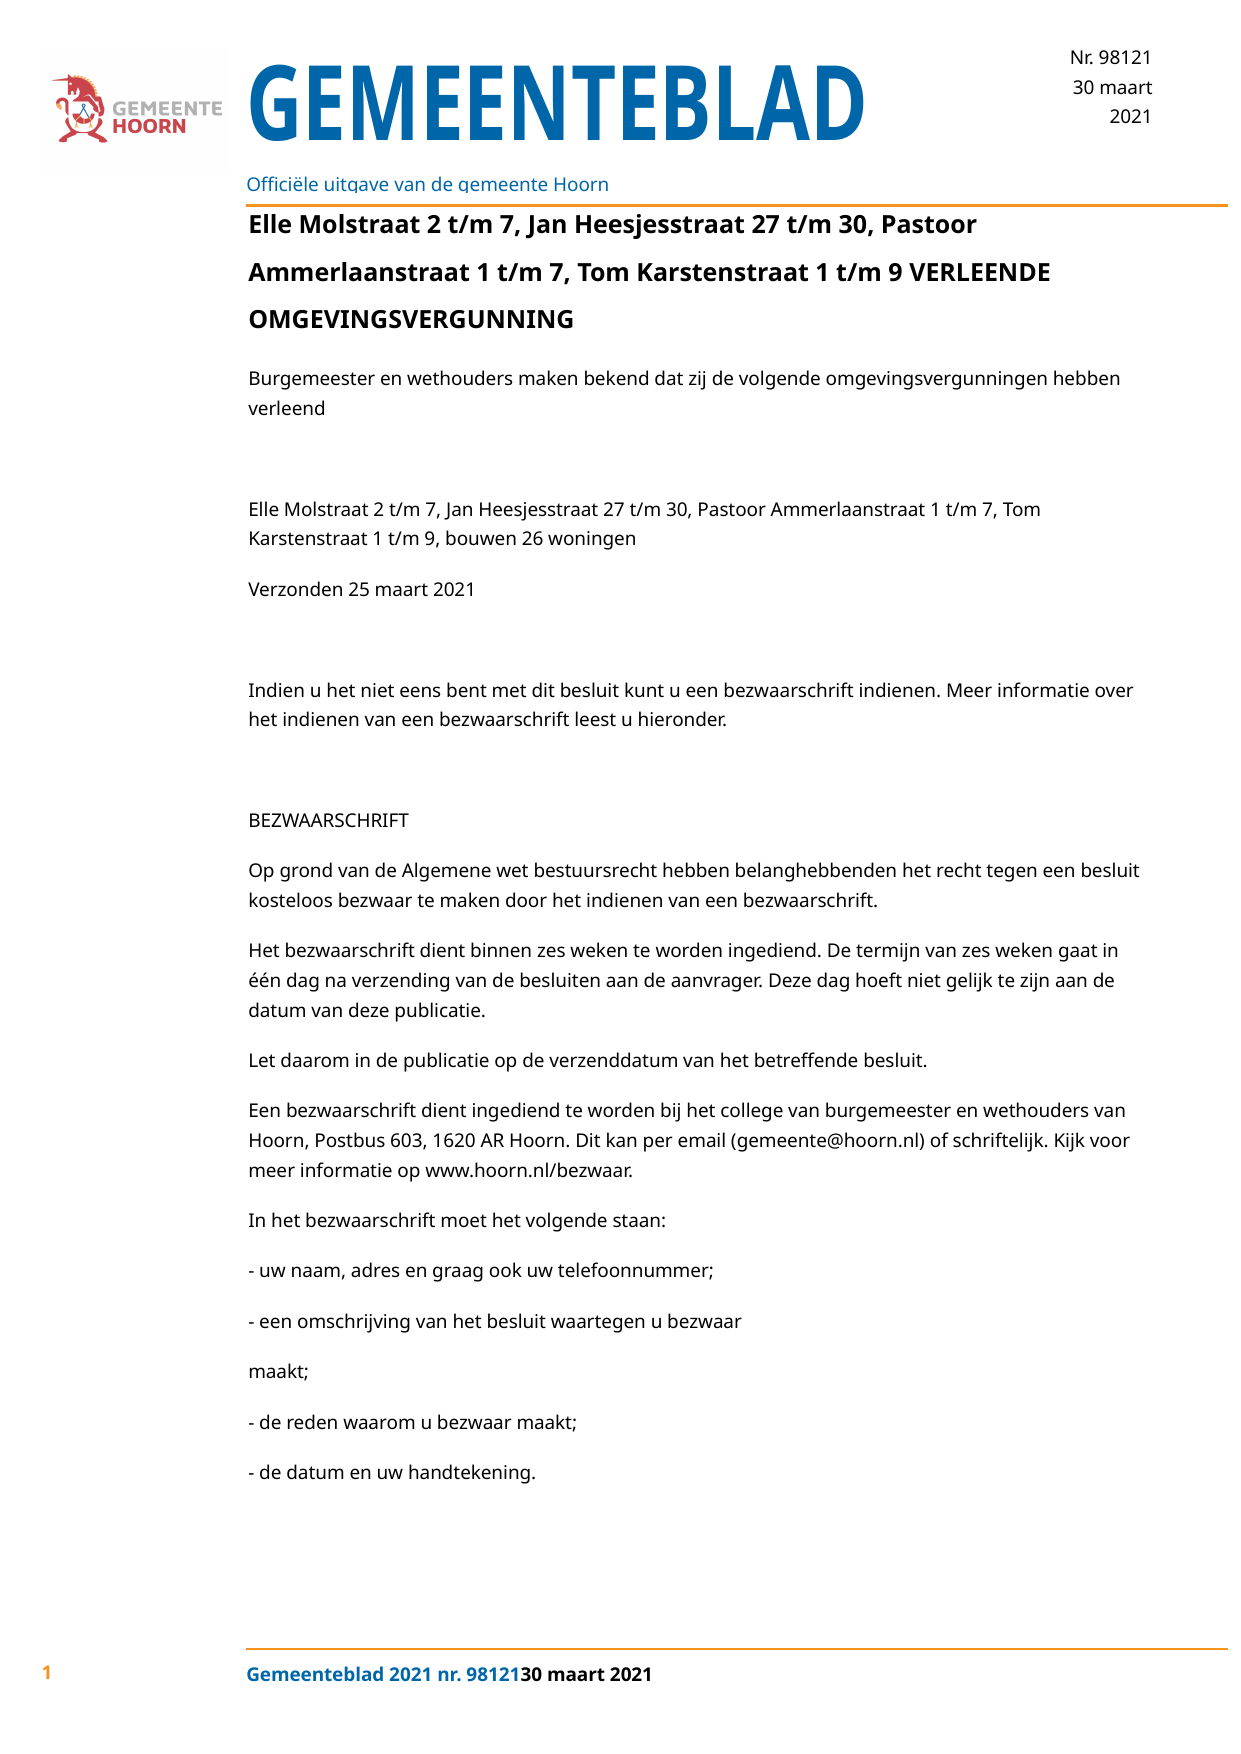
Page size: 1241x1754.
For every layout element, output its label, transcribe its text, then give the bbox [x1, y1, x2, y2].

text maakt; [248, 1358, 1152, 1384]
text Let daarom in de publicatie op de verzenddatum van het betreffende besluit. [248, 1047, 1152, 1073]
text - uw naam, adres en graag ook uw telefoonnummer; [248, 1258, 1152, 1283]
text Verzonden 25 maart 2021 [248, 576, 1152, 602]
text - de reden waarom u bezwaar maakt; [248, 1409, 1152, 1434]
text Een bezwaarschrift dient ingediend te worden bij het college van burgemeester en wethouders van Hoorn, Postbus 603, 1620 AR Hoorn. Dit kan per email (gemeente@hoorn.nl) of schriftelijk. Kijk voor meer informatie op www.hoorn.nl/bezwaar. [248, 1098, 1152, 1182]
text Elle Molstraat 2 t/m 7, Jan Heesjesstraat 27 t/m 30, Pastoor Ammerlaanstraat 1 t/m 7, Tom Karstenstraat 1 t/m 9 VERLEENDE OMGEVINGSVERGUNNING [248, 207, 1152, 336]
text Burgemeester en wethouders maken bekend dat zij de volgende omgevingsvergunningen hebben verleend [248, 366, 1152, 421]
text Op grond van de Algemene wet bestuursrecht hebben belanghebbenden het recht tegen een besluit kosteloos bezwaar te maken door het indienen van een bezwaarschrift. [248, 858, 1152, 913]
text - een omschrijving van het besluit waartegen u bezwaar [248, 1308, 1152, 1334]
text Het bezwaarschrift dient binnen zes weken te worden ingediend. De termijn van zes weken gaat in één dag na verzending van de besluiten aan de aanvrager. Deze dag hoeft niet gelijk te zijn aan de datum van deze publicatie. [248, 938, 1152, 1022]
text BEZWAARSCHRIFT [248, 807, 1152, 833]
text In het bezwaarschrift moet het volgende staan: [248, 1207, 1152, 1233]
text Indien u het niet eens bent met dit besluit kunt u een bezwaarschrift indienen. Meer informatie over het indienen van een bezwaarschrift leest u hieronder. [248, 677, 1152, 732]
text - de datum en uw handtekening. [248, 1459, 1152, 1485]
picture [41, 47, 231, 172]
text Elle Molstraat 2 t/m 7, Jan Heesjesstraat 27 t/m 30, Pastoor Ammerlaanstraat 1 t/m 7, Tom Karstenstraat 1 t/m 9, bouwen 26 woningen [248, 496, 1152, 551]
